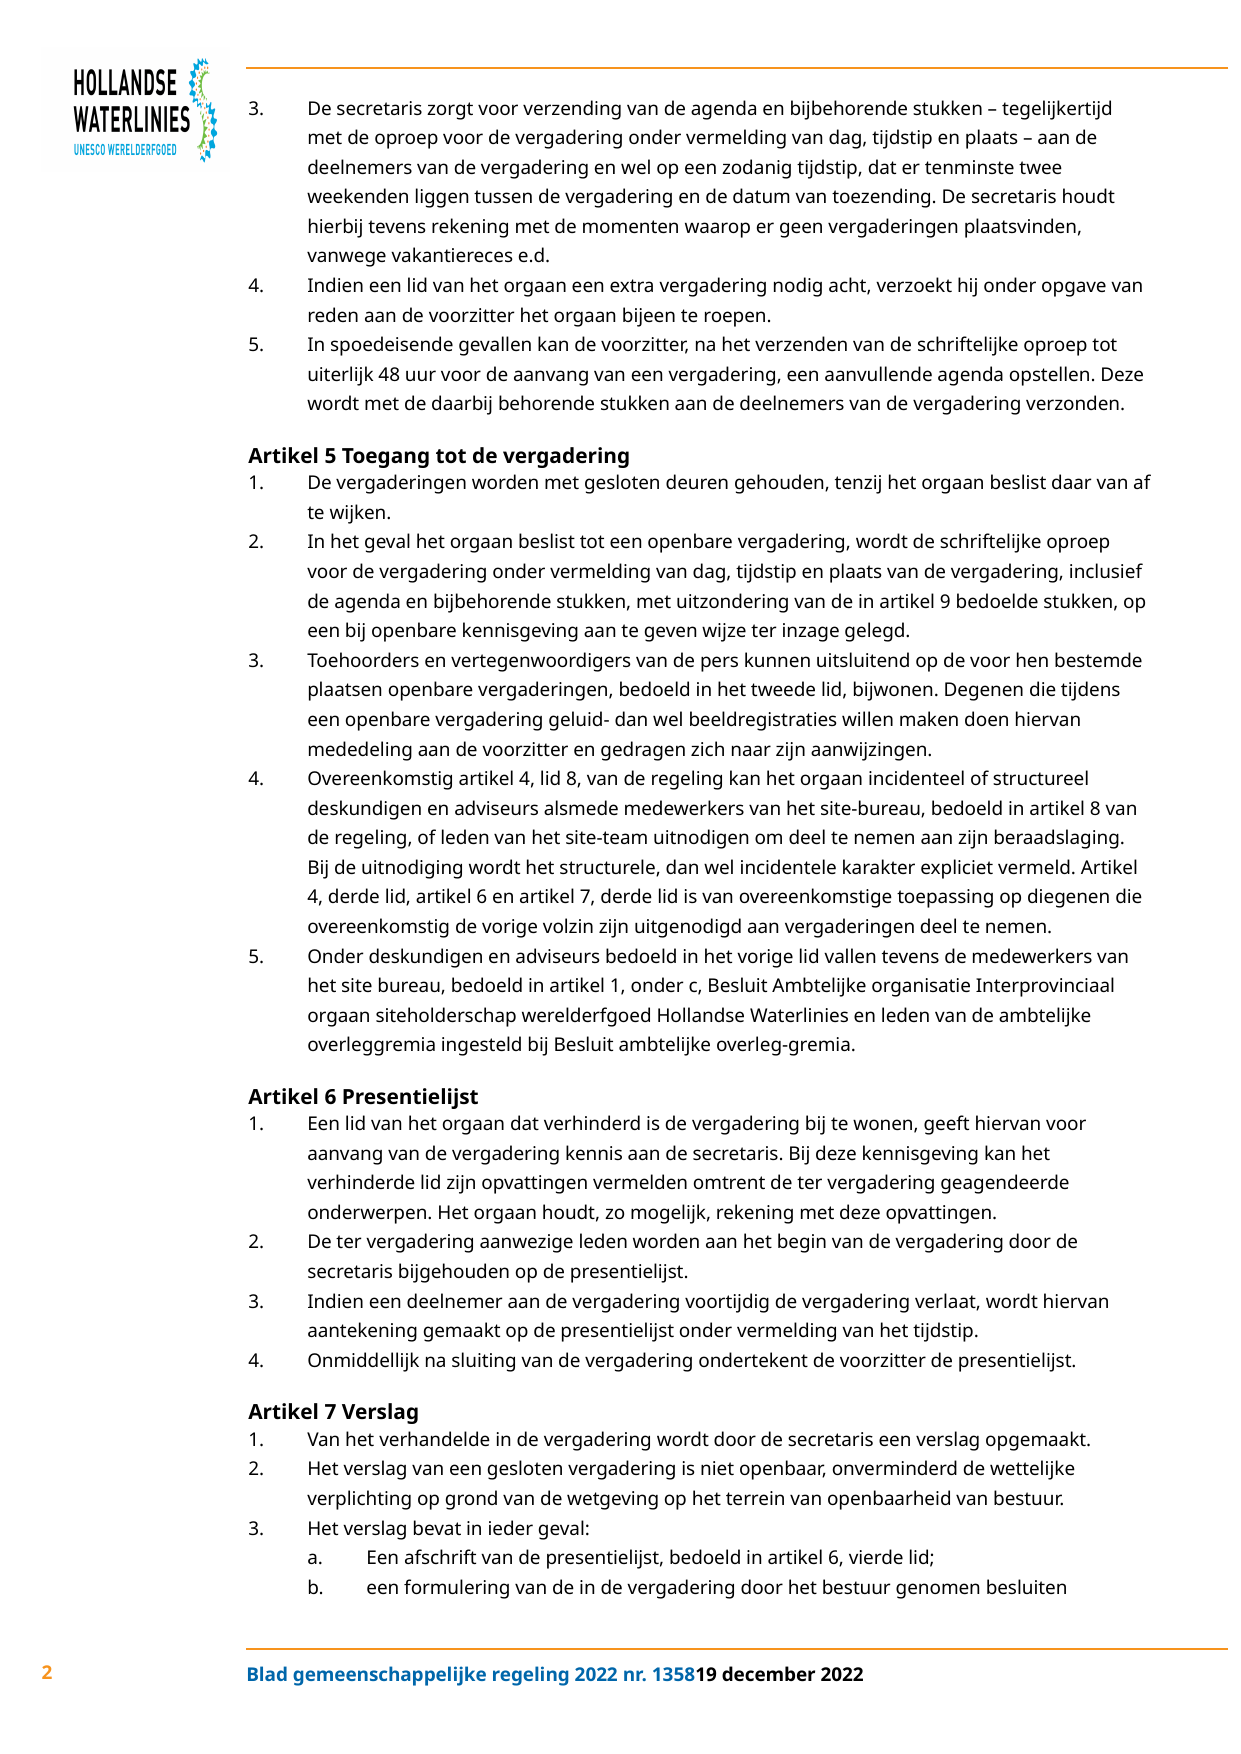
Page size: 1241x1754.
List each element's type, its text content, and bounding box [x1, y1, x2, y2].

list Indien een deelnemer aan de vergadering voortijdig de vergadering verlaat, wordt hiervan aantekening gemaakt op de presentielijst onder vermelding van het tijdstip. [248, 1288, 1152, 1343]
list Overeenkomstig artikel 4, lid 8, van de regeling kan het orgaan incidenteel of structureel deskundigen en adviseurs alsmede medewerkers van het site-bureau, bedoeld in artikel 8 van de regeling, of leden van het site-team uitnodigen om deel te nemen aan zijn beraadslaging. Bij de uitnodiging wordt het structurele, dan wel incidentele karakter expliciet vermeld. Artikel 4, derde lid, artikel 6 en artikel 7, derde lid is van overeenkomstige toepassing op diegenen die overeenkomstig de vorige volzin zijn uitgenodigd aan vergaderingen deel te nemen. [248, 765, 1152, 939]
list Het verslag bevat in ieder geval: [248, 1515, 1152, 1540]
list Het verslag van een gesloten vergadering is niet openbaar, onverminderd de wettelijke verplichting op grond van de wetgeving op het terrein van openbaarheid van bestuur. [248, 1456, 1152, 1511]
text Artikel 5 Toegang tot de vergadering [248, 441, 1152, 469]
text Artikel 6 Presentielijst [248, 1082, 1152, 1110]
list Indien een lid van het orgaan een extra vergadering nodig acht, verzoekt hij onder opgave van reden aan de voorzitter het orgaan bijeen te roepen. [248, 272, 1152, 328]
list Toehoorders en vertegenwoordigers van de pers kunnen uitsluitend op de voor hen bestemde plaatsen openbare vergaderingen, bedoeld in het tweede lid, bijwonen. Degenen die tijdens een openbare vergadering geluid- dan wel beeldregistraties willen maken doen hiervan mededeling aan de voorzitter en gedragen zich naar zijn aanwijzingen. [248, 647, 1152, 761]
list een formulering van de in de vergadering door het bestuur genomen besluiten [307, 1574, 1152, 1599]
list Onder deskundigen en adviseurs bedoeld in het vorige lid vallen tevens de medewerkers van het site bureau, bedoeld in artikel 1, onder c, Besluit Ambtelijke organisatie Interprovinciaal orgaan siteholderschap werelderfgoed Hollandse Waterlinies en leden van de ambtelijke overleggremia ingesteld bij Besluit ambtelijke overleg-gremia. [248, 943, 1152, 1057]
list In het geval het orgaan beslist tot een openbare vergadering, wordt de schriftelijke oproep voor de vergadering onder vermelding van dag, tijdstip en plaats van de vergadering, inclusief de agenda en bijbehorende stukken, met uitzondering van de in artikel 9 bedoelde stukken, op een bij openbare kennisgeving aan te geven wijze ter inzage gelegd. [248, 529, 1152, 643]
list Een afschrift van de presentielijst, bedoeld in artikel 6, vierde lid; [307, 1544, 1152, 1570]
list Van het verhandelde in de vergadering wordt door de secretaris een verslag opgemaakt. [248, 1426, 1152, 1452]
list De secretaris zorgt voor verzending van de agenda en bijbehorende stukken – tegelijkertijd met de oproep voor de vergadering onder vermelding van dag, tijdstip en plaats – aan de deelnemers van de vergadering en wel op een zodanig tijdstip, dat er tenminste twee weekenden liggen tussen de vergadering en de datum van toezending. De secretaris houdt hierbij tevens rekening met de momenten waarop er geen vergaderingen plaatsvinden, vanwege vakantiereces e.d. [248, 95, 1152, 268]
picture [41, 47, 231, 172]
list Een lid van het orgaan dat verhinderd is de vergadering bij te wonen, geeft hiervan voor aanvang van de vergadering kennis aan de secretaris. Bij deze kennisgeving kan het verhinderde lid zijn opvattingen vermelden omtrent de ter vergadering geagendeerde onderwerpen. Het orgaan houdt, zo mogelijk, rekening met deze opvattingen. [248, 1110, 1152, 1225]
text Artikel 7 Verslag [248, 1397, 1152, 1426]
list De ter vergadering aanwezige leden worden aan het begin van de vergadering door de secretaris bijgehouden op de presentielijst. [248, 1229, 1152, 1284]
list De vergaderingen worden met gesloten deuren gehouden, tenzij het orgaan beslist daar van af te wijken. [248, 469, 1152, 525]
list Onmiddellijk na sluiting van de vergadering ondertekent de voorzitter de presentielijst. [248, 1347, 1152, 1373]
list In spoedeisende gevallen kan de voorzitter, na het verzenden van de schriftelijke oproep tot uiterlijk 48 uur voor de aanvang van een vergadering, een aanvullende agenda opstellen. Deze wordt met de daarbij behorende stukken aan de deelnemers van de vergadering verzonden. [248, 331, 1152, 416]
